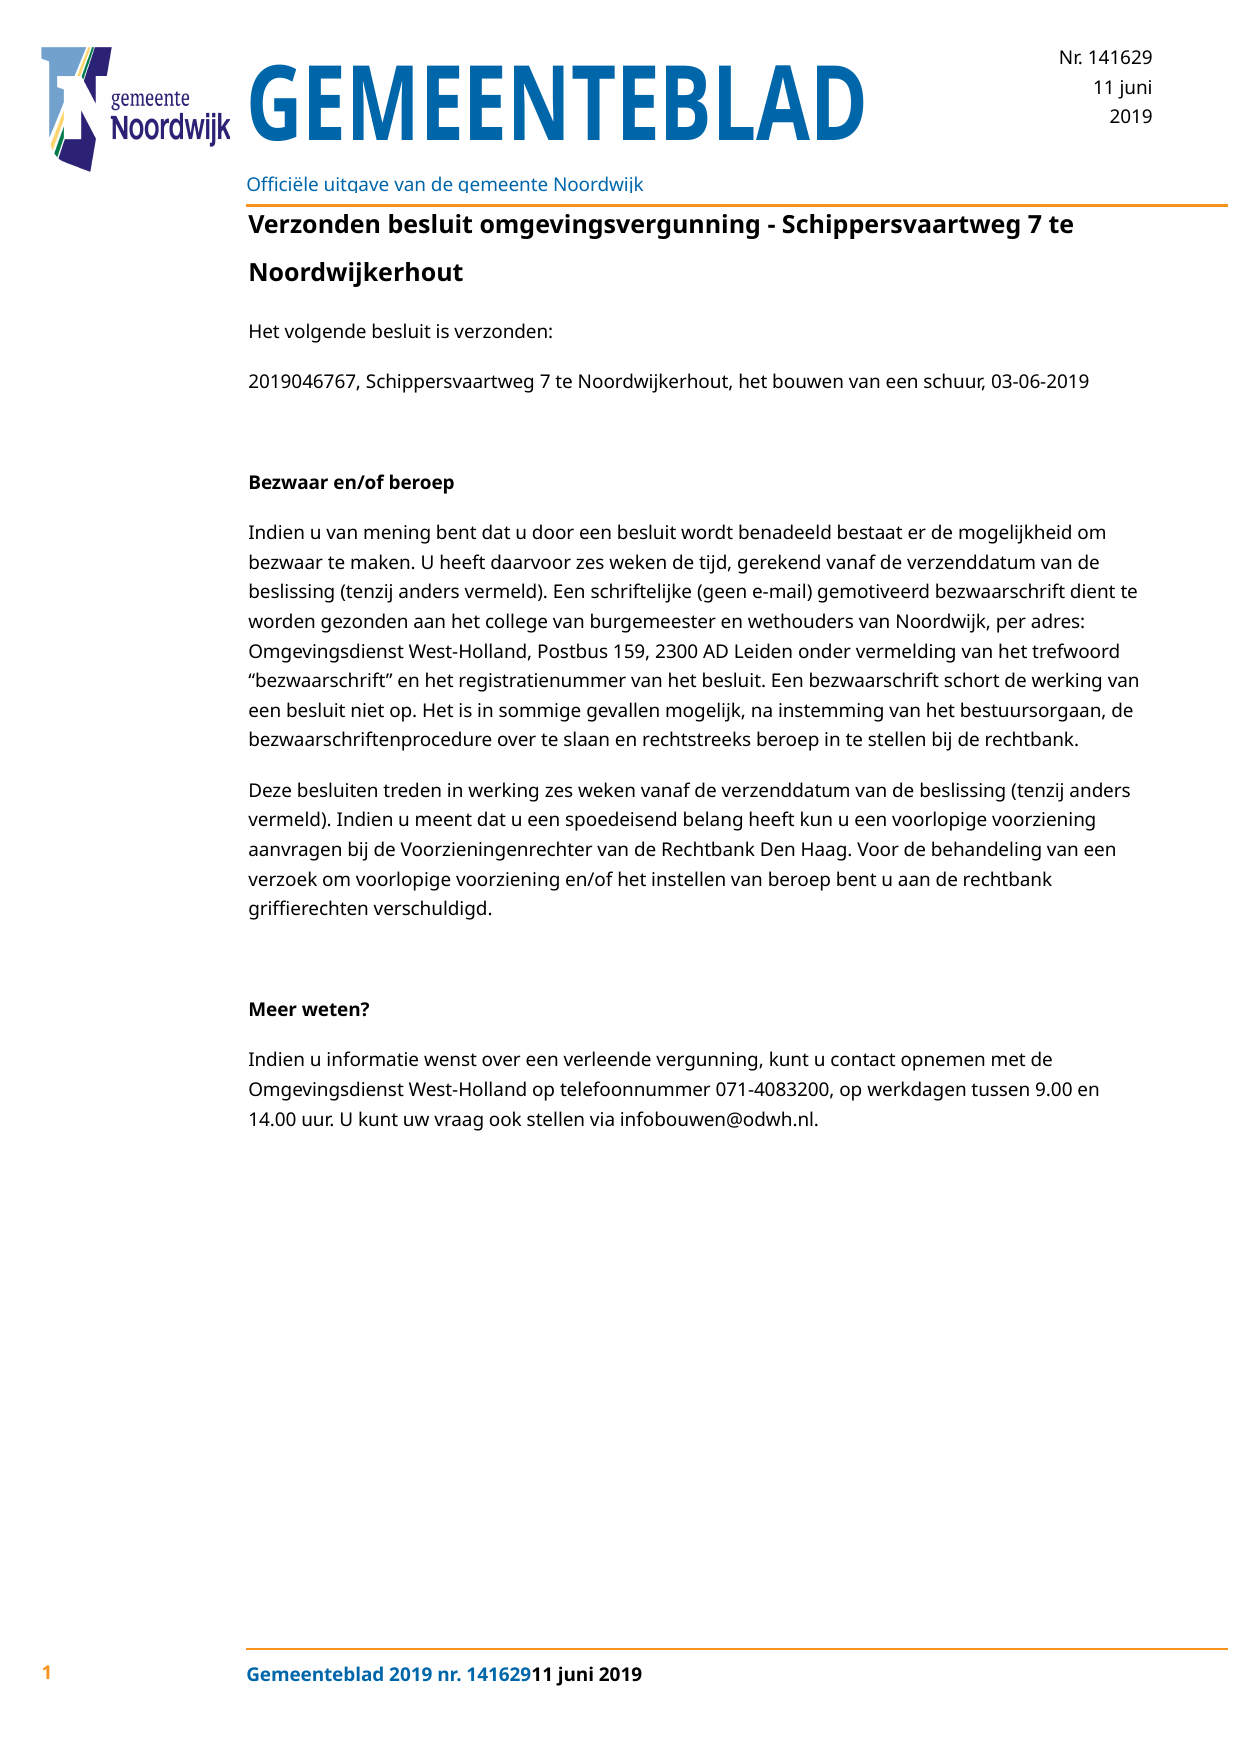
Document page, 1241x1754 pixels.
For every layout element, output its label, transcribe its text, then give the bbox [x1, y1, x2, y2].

text Indien u van mening bent dat u door een besluit wordt benadeeld bestaat er de mogelijkheid om bezwaar te maken. U heeft daarvoor zes weken de tijd, gerekend vanaf de verzenddatum van de beslissing (tenzij anders vermeld). Een schriftelijke (geen e-mail) gemotiveerd bezwaarschrift dient te worden gezonden aan het college van burgemeester en wethouders van Noordwijk, per adres: Omgevingsdienst West-Holland, Postbus 159, 2300 AD Leiden onder vermelding van het trefwoord “bezwaarschrift” en het registratienummer van het besluit. Een bezwaarschrift schort de werking van een besluit niet op. Het is in sommige gevallen mogelijk, na instemming van het bestuursorgaan, de bezwaarschriftenprocedure over te slaan en rechtstreeks beroep in te stellen bij de rechtbank. [248, 519, 1152, 752]
text Het volgende besluit is verzonden: [248, 318, 1152, 344]
text Meer weten? [248, 996, 1152, 1022]
text Indien u informatie wenst over een verleende vergunning, kunt u contact opnemen met de Omgevingsdienst West-Holland op telefoonnummer 071-4083200, op werkdagen tussen 9.00 en 14.00 uur. U kunt uw vraag ook stellen via infobouwen@odwh.nl. [248, 1047, 1152, 1132]
text Bezwaar en/of beroep [248, 469, 1152, 495]
text Deze besluiten treden in werking zes weken vanaf de verzenddatum van de beslissing (tenzij anders vermeld). Indien u meent dat u een spoedeisend belang heeft kun u een voorlopige voorziening aanvragen bij de Voorzieningenrechter van de Rechtbank Den Haag. Voor de behandeling van een verzoek om voorlopige voorziening en/of het instellen van beroep bent u aan de rechtbank griffierechten verschuldigd. [248, 777, 1152, 921]
picture [41, 47, 231, 172]
text 2019046767, Schippersvaartweg 7 te Noordwijkerhout, het bouwen van een schuur, 03-06-2019 [248, 368, 1152, 394]
text Verzonden besluit omgevingsvergunning - Schippersvaartweg 7 te Noordwijkerhout [248, 207, 1152, 288]
